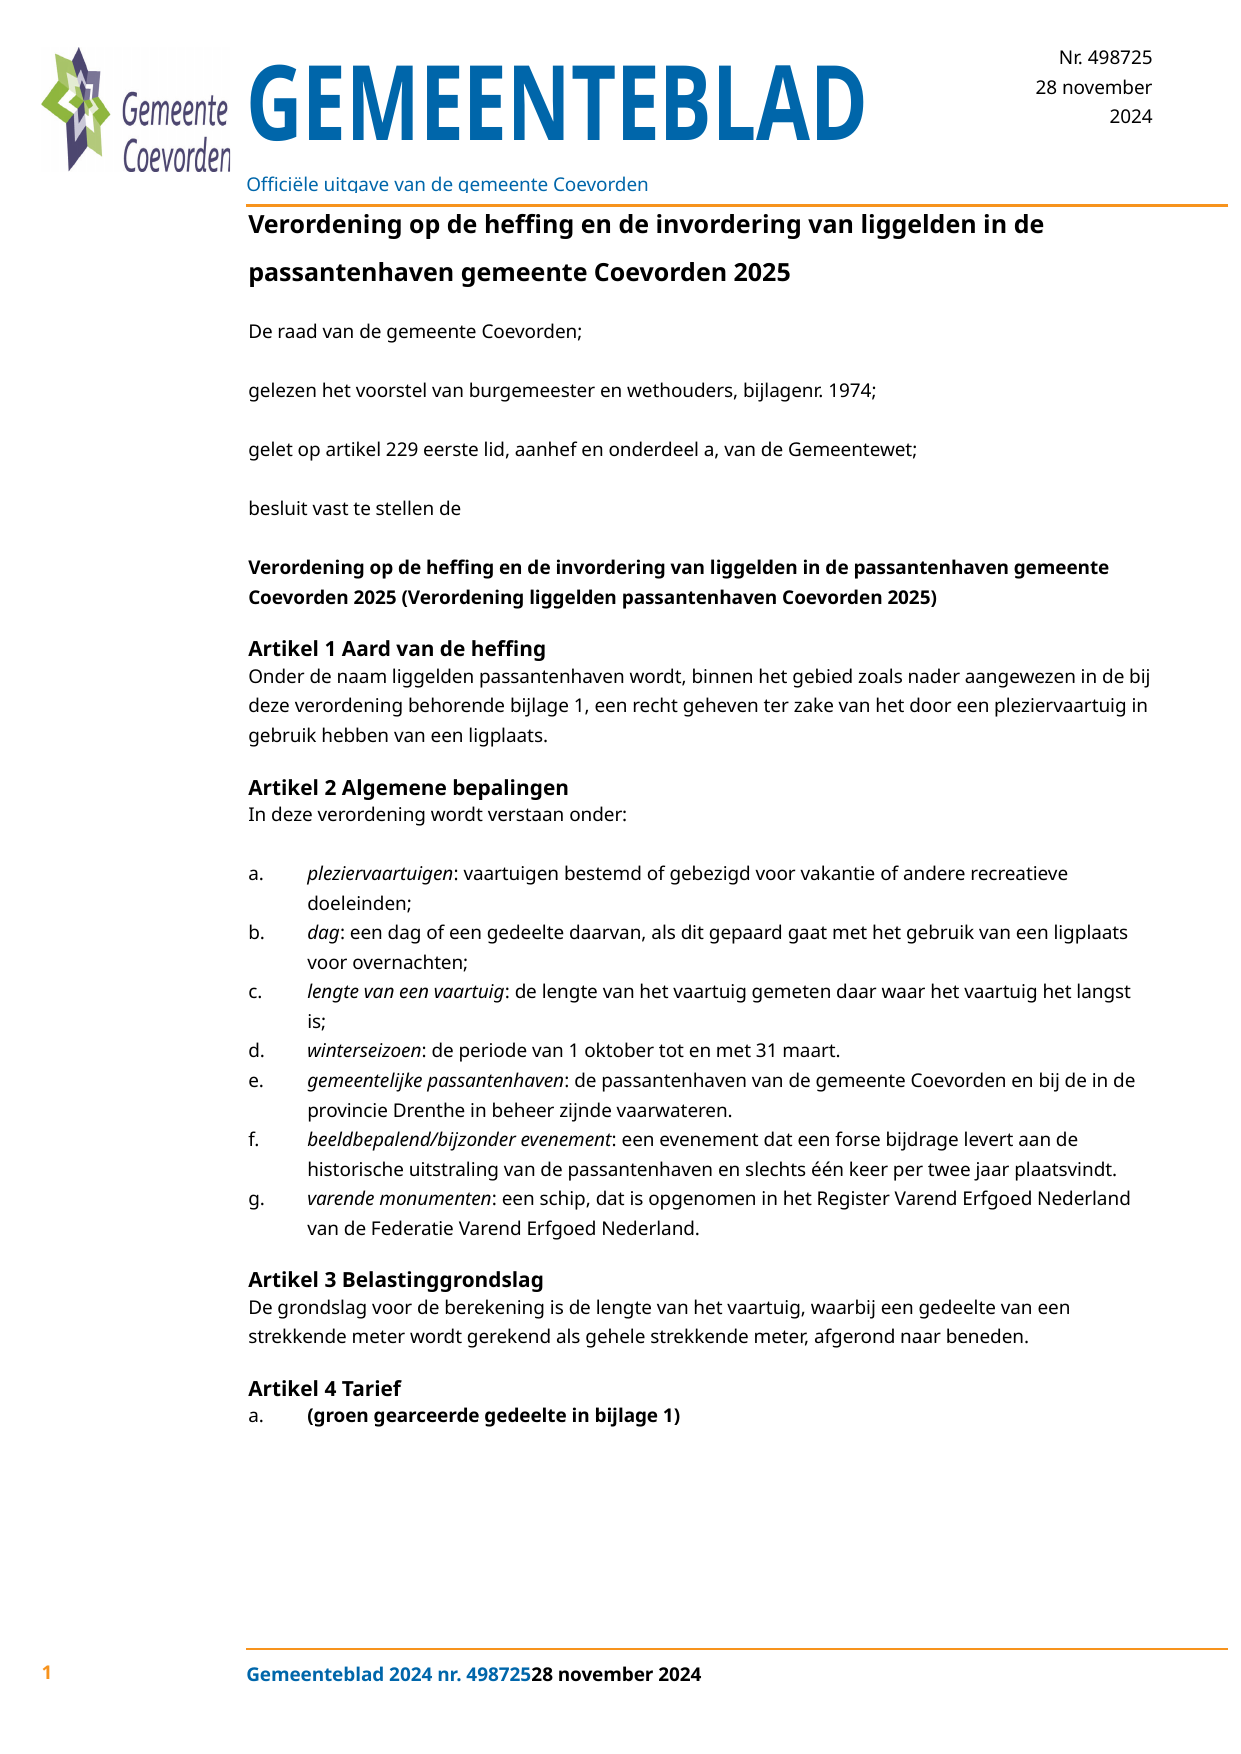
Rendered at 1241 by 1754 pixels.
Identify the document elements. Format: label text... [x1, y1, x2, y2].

list dag: een dag of een gedeelte daarvan, als dit gepaard gaat met het gebruik van een ligplaats voor overnachten; [248, 919, 1152, 975]
picture [41, 47, 231, 172]
list pleziervaartuigen: vaartuigen bestemd of gebezigd voor vakantie of andere recreatieve doeleinden; [248, 860, 1152, 916]
text gelet op artikel 229 eerste lid, aanhef en onderdeel a, van de Gemeentewet; [248, 436, 1152, 462]
text In deze verordening wordt verstaan onder: [248, 801, 1152, 827]
text Artikel 2 Algemene bepalingen [248, 773, 1152, 801]
text Artikel 3 Belastinggrondslag [248, 1266, 1152, 1294]
text Artikel 4 Tarief [248, 1374, 1152, 1402]
text besluit vast te stellen de [248, 495, 1152, 521]
text Onder de naam liggelden passantenhaven wordt, binnen het gebied zoals nader aangewezen in de bij deze verordening behorende bijlage 1, een recht geheven ter zake van het door een pleziervaartuig in gebruik hebben van een ligplaats. [248, 663, 1152, 748]
list gemeentelijke passantenhaven: de passantenhaven van de gemeente Coevorden en bij de in de provincie Drenthe in beheer zijnde vaarwateren. [248, 1067, 1152, 1123]
list winterseizoen: de periode van 1 oktober tot en met 31 maart. [248, 1038, 1152, 1063]
text gelezen het voorstel van burgemeester en wethouders, bijlagenr. 1974; [248, 377, 1152, 403]
list (groen gearceerde gedeelte in bijlage 1) [248, 1402, 1152, 1428]
text Artikel 1 Aard van de heffing [248, 634, 1152, 663]
text Verordening op de heffing en de invordering van liggelden in de passantenhaven gemeente Coevorden 2025 [248, 207, 1152, 288]
list lengte van een vaartuig: de lengte van het vaartuig gemeten daar waar het vaartuig het langst is; [248, 978, 1152, 1034]
text Verordening op de heffing en de invordering van liggelden in de passantenhaven gemeente Coevorden 2025 (Verordening liggelden passantenhaven Coevorden 2025) [248, 554, 1152, 610]
text De grondslag voor de berekening is de lengte van het vaartuig, waarbij een gedeelte van een strekkende meter wordt gerekend als gehele strekkende meter, afgerond naar beneden. [248, 1294, 1152, 1349]
text De raad van de gemeente Coevorden; [248, 318, 1152, 344]
list varende monumenten: een schip, dat is opgenomen in het Register Varend Erfgoed Nederland van de Federatie Varend Erfgoed Nederland. [248, 1186, 1152, 1241]
list beeldbepalend/bijzonder evenement: een evenement dat een forse bijdrage levert aan de historische uitstraling van de passantenhaven en slechts één keer per twee jaar plaatsvindt. [248, 1126, 1152, 1182]
